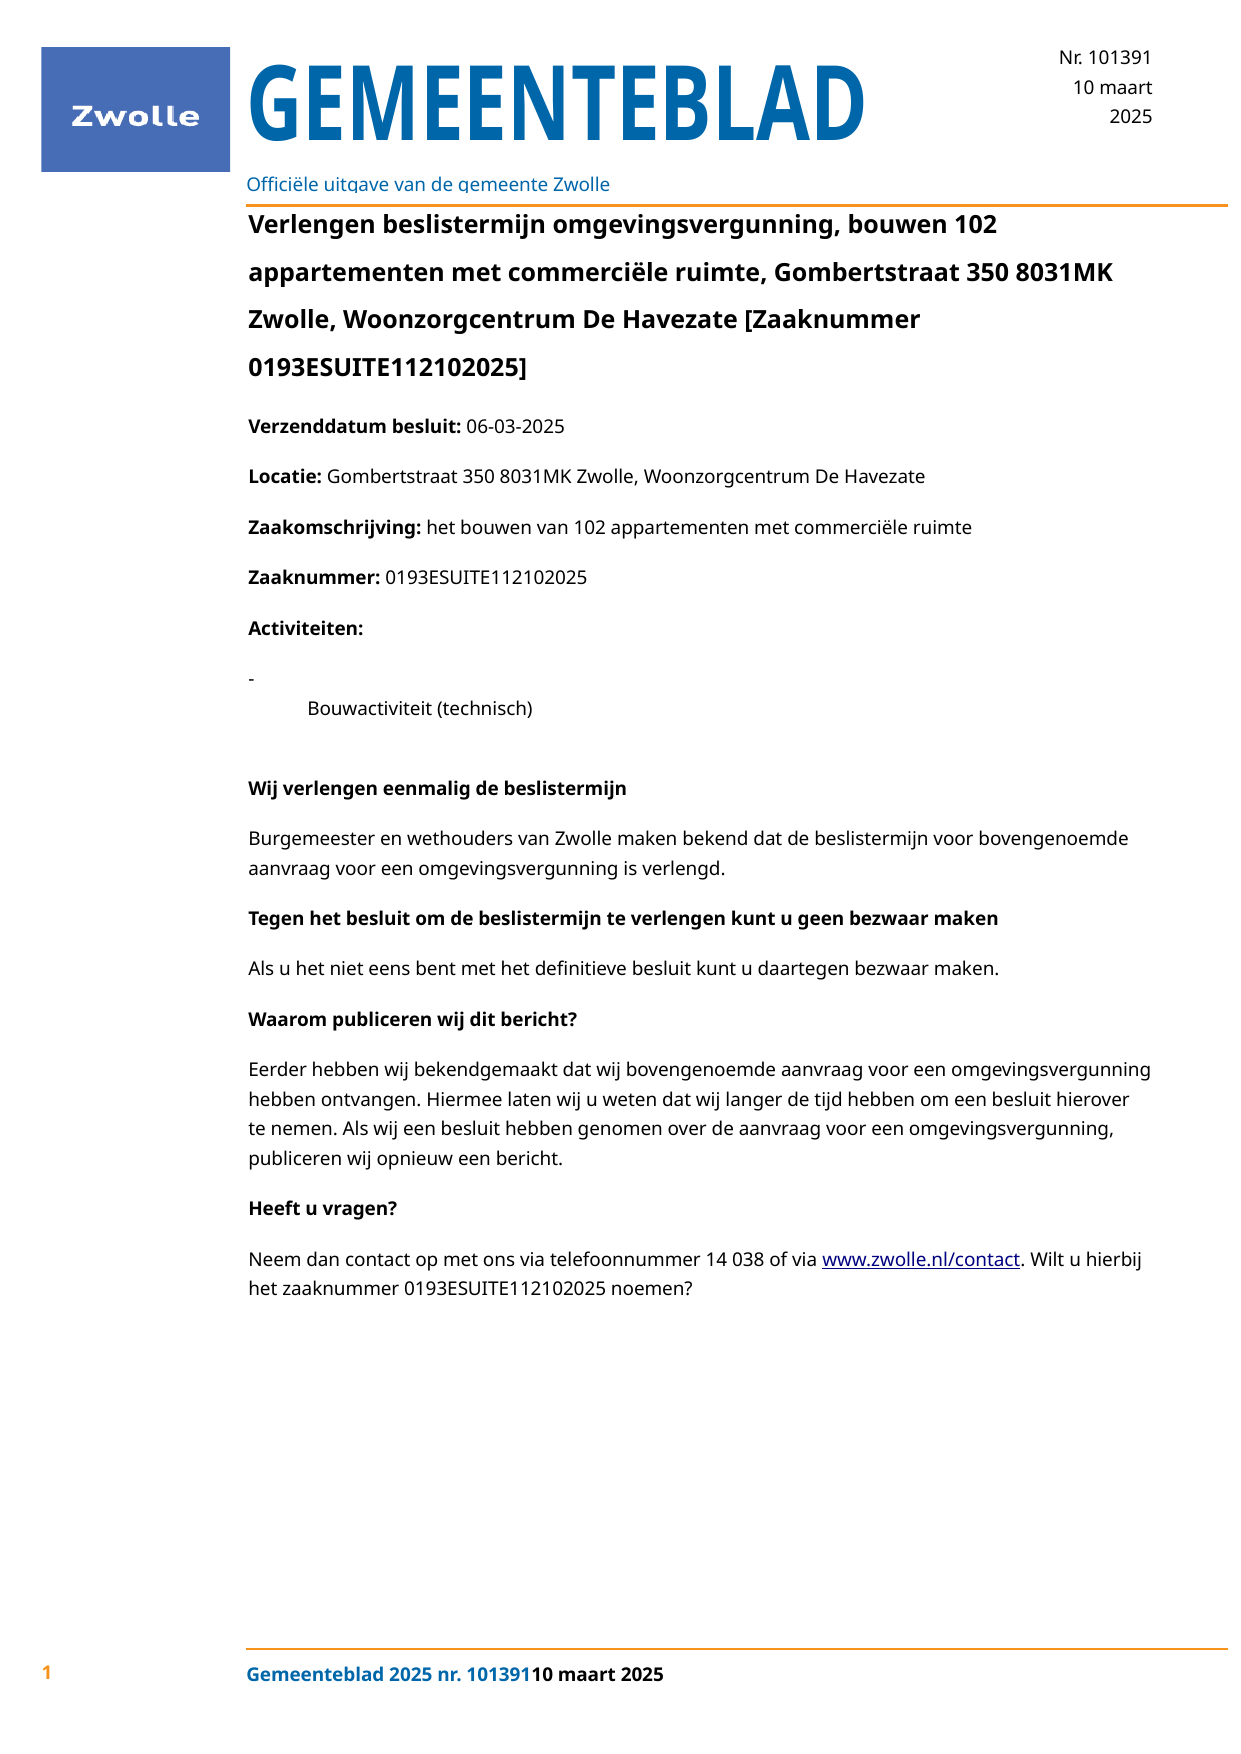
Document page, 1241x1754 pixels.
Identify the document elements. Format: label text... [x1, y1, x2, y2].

text Locatie: Gombertstraat 350 8031MK Zwolle, Woonzorgcentrum De Havezate [248, 463, 1152, 489]
text Eerder hebben wij bekendgemaakt dat wij bovengenoemde aanvraag voor een omgevingsvergunning hebben ontvangen. Hiermee laten wij u weten dat wij langer de tijd hebben om een besluit hierover te nemen. Als wij een besluit hebben genomen over de aanvraag voor een omgevingsvergunning, publiceren wij opnieuw een bericht. [248, 1056, 1152, 1171]
text Verlengen beslistermijn omgevingsvergunning, bouwen 102 appartementen met commerciële ruimte, Gombertstraat 350 8031MK Zwolle, Woonzorgcentrum De Havezate [Zaaknummer 0193ESUITE112102025] [248, 207, 1152, 384]
text Neem dan contact op met ons via telefoonnummer 14 038 of via www.zwolle.nl/contact. Wilt u hierbij het zaaknummer 0193ESUITE112102025 noemen? [248, 1246, 1152, 1301]
text Zaakomschrijving: het bouwen van 102 appartementen met commerciële ruimte [248, 514, 1152, 540]
text Heeft u vragen? [248, 1196, 1152, 1221]
text Wij verlengen eenmalig de beslistermijn [248, 775, 1152, 801]
text Tegen het besluit om de beslistermijn te verlengen kunt u geen bezwaar maken [248, 905, 1152, 931]
text Zaaknummer: 0193ESUITE112102025 [248, 564, 1152, 590]
text Waarom publiceren wij dit bericht? [248, 1006, 1152, 1032]
picture [41, 47, 231, 172]
text Activiteiten: [248, 615, 1152, 641]
text Verzenddatum besluit: 06-03-2025 [248, 413, 1152, 439]
list Bouwactiviteit (technisch) [248, 695, 1152, 721]
text Als u het niet eens bent met het definitieve besluit kunt u daartegen bezwaar maken. [248, 956, 1152, 981]
text Burgemeester en wethouders van Zwolle maken bekend dat de beslistermijn voor bovengenoemde aanvraag voor een omgevingsvergunning is verlengd. [248, 825, 1152, 881]
